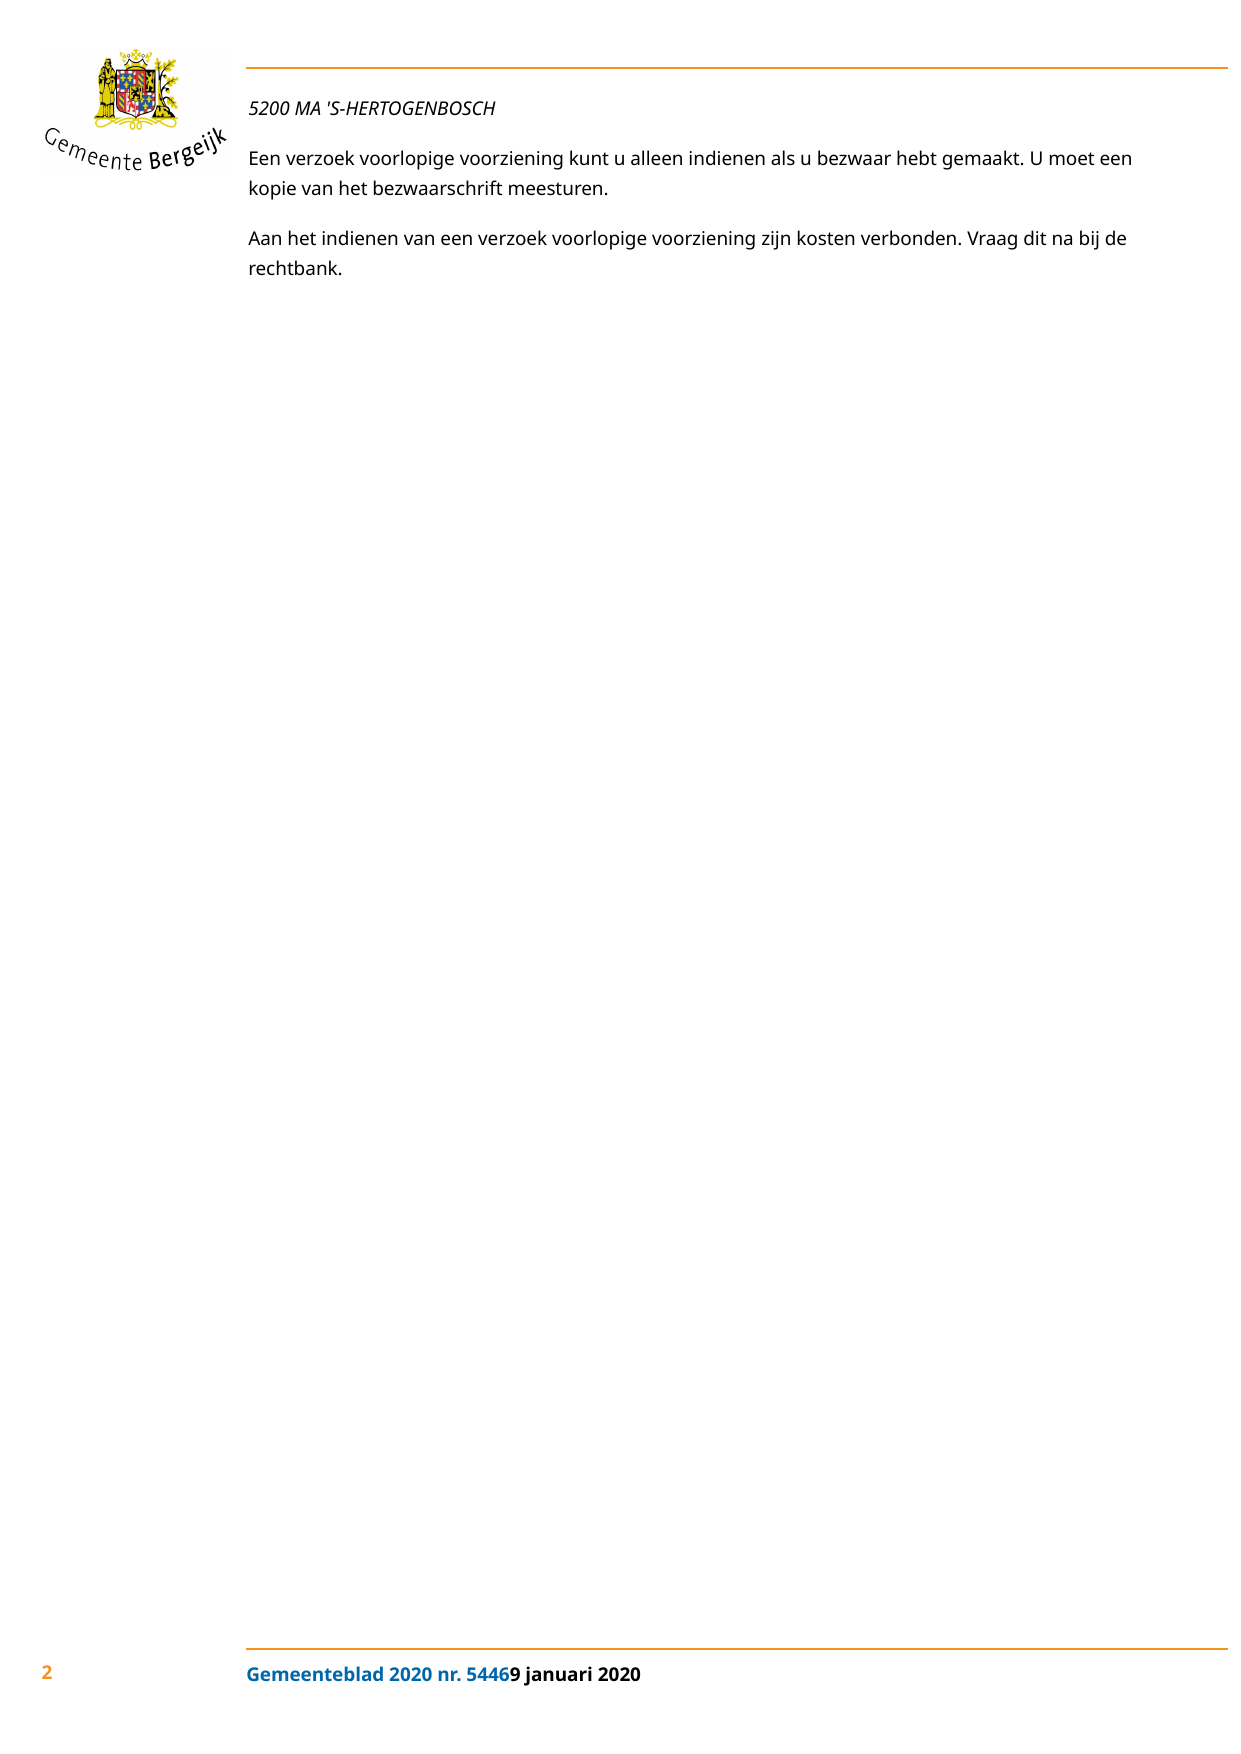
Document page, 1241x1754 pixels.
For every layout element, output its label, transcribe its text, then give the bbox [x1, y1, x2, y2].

text Aan het indienen van een verzoek voorlopige voorziening zijn kosten verbonden. Vraag dit na bij de rechtbank. [248, 225, 1152, 281]
text Een verzoek voorlopige voorziening kunt u alleen indienen als u bezwaar hebt gemaakt. U moet een kopie van het bezwaarschrift meesturen. [248, 145, 1152, 201]
picture [41, 47, 231, 172]
text 5200 MA 'S-HERTOGENBOSCH [248, 95, 1152, 121]
